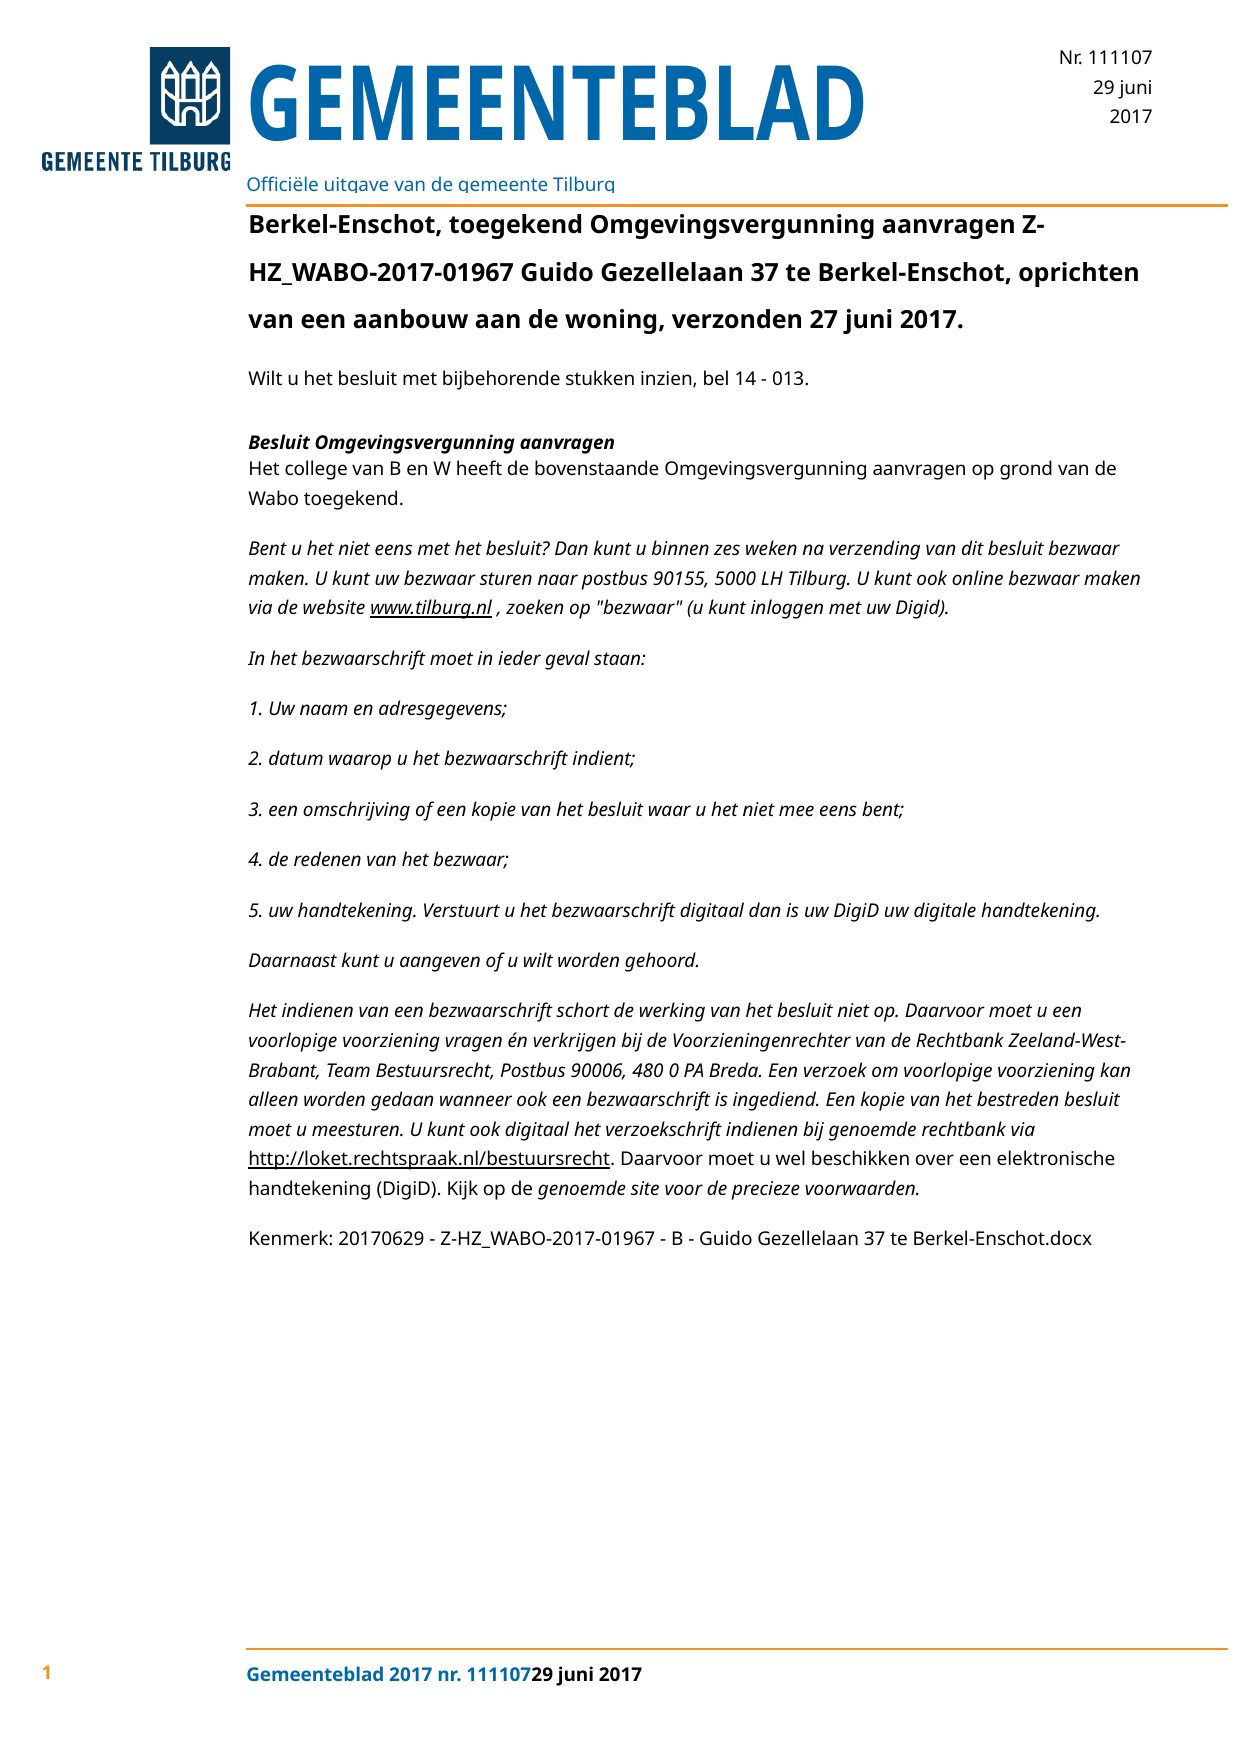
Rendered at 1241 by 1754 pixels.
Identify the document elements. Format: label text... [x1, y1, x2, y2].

text Bent u het niet eens met het besluit? Dan kunt u binnen zes weken na verzending van dit besluit bezwaar maken. U kunt uw bezwaar sturen naar postbus 90155, 5000 LH Tilburg. U kunt ook online bezwaar maken via de website www.tilburg.nl , zoeken op "bezwaar" (u kunt inloggen met uw Digid). [248, 535, 1152, 620]
text Kenmerk: 20170629 - Z-HZ_WABO-2017-01967 - B - Guido Gezellelaan 37 te Berkel-Enschot.docx [248, 1226, 1152, 1251]
text 5. uw handtekening. Verstuurt u het bezwaarschrift digitaal dan is uw DigiD uw digitale handtekening. [248, 897, 1152, 923]
text Wilt u het besluit met bijbehorende stukken inzien, bel 14 - 013. [248, 366, 1152, 391]
text Besluit Omgevingsvergunning aanvragen [248, 429, 1152, 455]
picture [41, 47, 231, 172]
text Het college van B en W heeft de bovenstaande Omgevingsvergunning aanvragen op grond van de Wabo toegekend. [248, 455, 1152, 511]
text In het bezwaarschrift moet in ieder geval staan: [248, 645, 1152, 671]
text 2. datum waarop u het bezwaarschrift indient; [248, 746, 1152, 771]
text Berkel-Enschot, toegekend Omgevingsvergunning aanvragen Z-HZ_WABO-2017-01967 Guido Gezellelaan 37 te Berkel-Enschot, oprichten van een aanbouw aan de woning, verzonden 27 juni 2017. [248, 207, 1152, 336]
text Het indienen van een bezwaarschrift schort de werking van het besluit niet op. Daarvoor moet u een voorlopige voorziening vragen én verkrijgen bij de Voorzieningenrechter van de Rechtbank Zeeland-West-Brabant, Team Bestuursrecht, Postbus 90006, 480 0 PA Breda. Een verzoek om voorlopige voorziening kan alleen worden gedaan wanneer ook een bezwaarschrift is ingediend. Een kopie van het bestreden besluit moet u meesturen. U kunt ook digitaal het verzoekschrift indienen bij genoemde rechtbank via http://loket.rechtspraak.nl/bestuursrecht. Daarvoor moet u wel beschikken over een elektronische handtekening (DigiD). Kijk op de genoemde site voor de precieze voorwaarden. [248, 998, 1152, 1201]
text 3. een omschrijving of een kopie van het besluit waar u het niet mee eens bent; [248, 796, 1152, 822]
text 4. de redenen van het bezwaar; [248, 846, 1152, 872]
text 1. Uw naam en adresgegevens; [248, 695, 1152, 721]
text Daarnaast kunt u aangeven of u wilt worden gehoord. [248, 947, 1152, 973]
